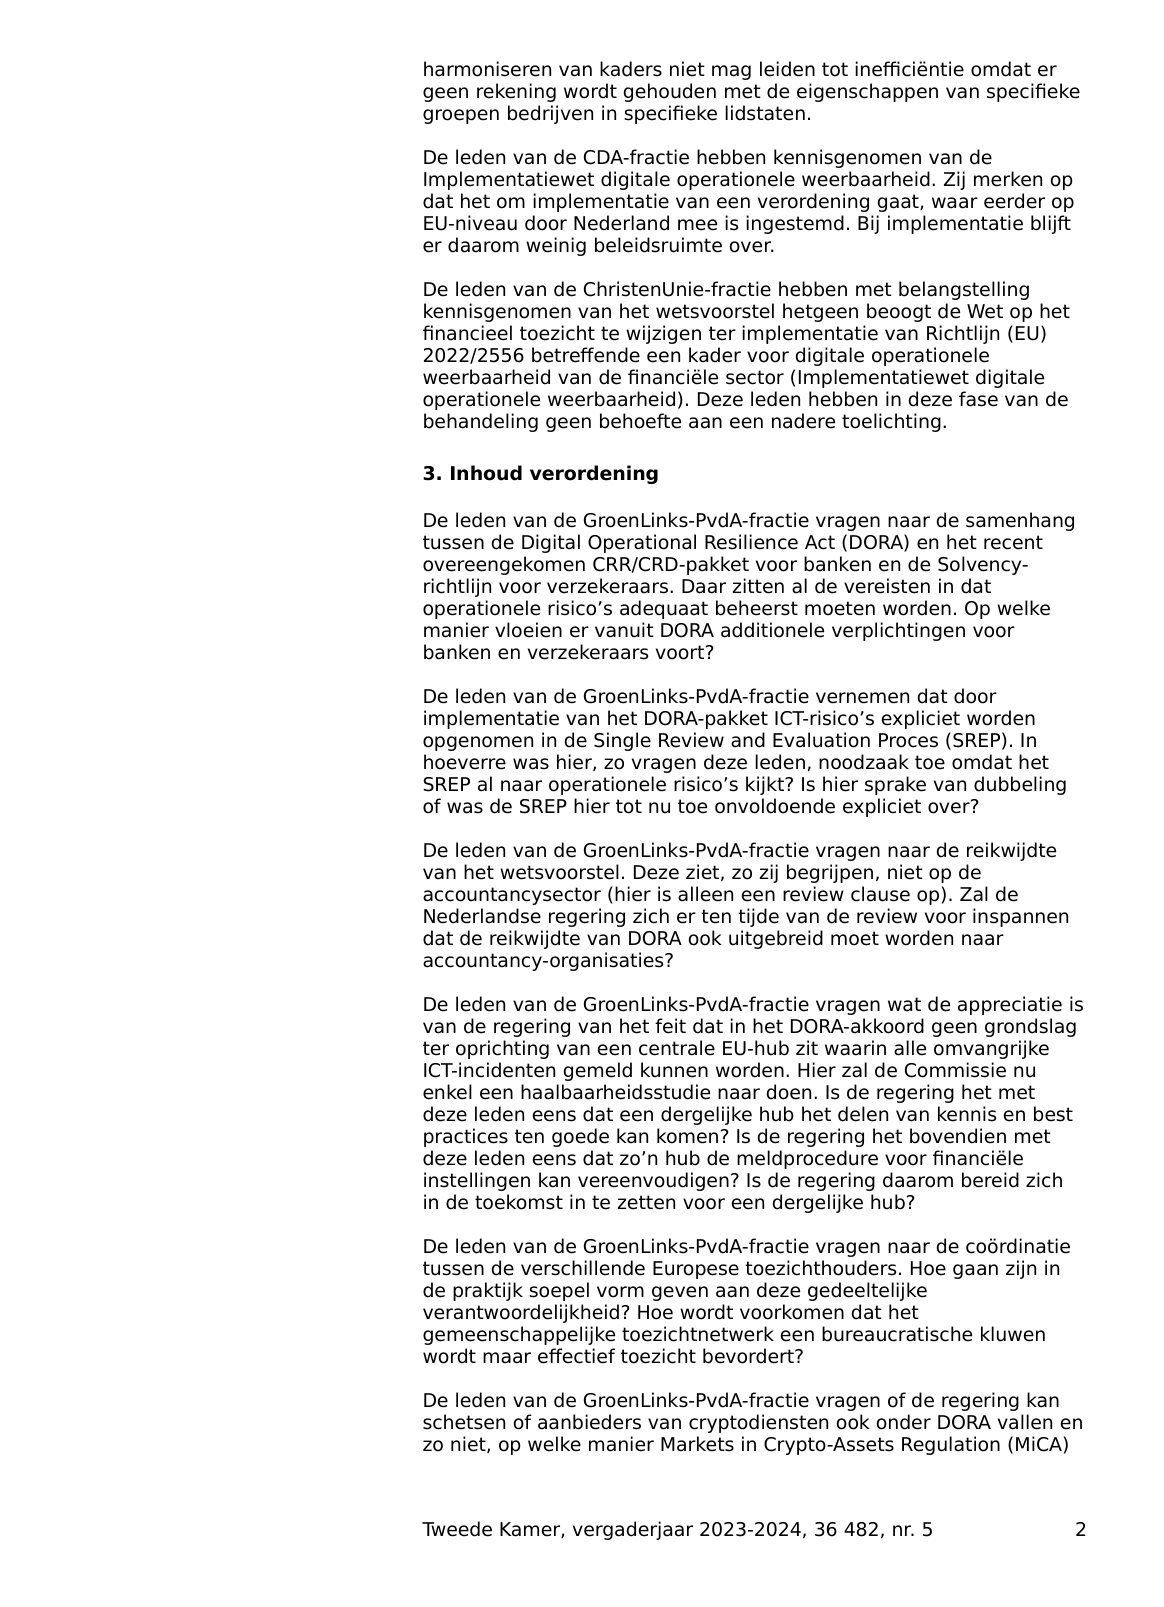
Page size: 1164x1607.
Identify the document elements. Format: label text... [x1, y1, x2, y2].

text De leden van de GroenLinks-PvdA-fractie vragen naar de reikwijdte van het wetsvoorstel. Deze ziet, zo zij begrijpen, niet op de accountancysector (hier is alleen een review clause op). Zal de Nederlandse regering zich er ten tijde van de review voor inspannen dat de reikwijdte van DORA ook uitgebreid moet worden naar accountancy-organisaties? [422, 840, 1087, 972]
text De leden van de GroenLinks-PvdA-fractie vragen of de regering kan schetsen of aanbieders van cryptodiensten ook onder DORA vallen en zo niet, op welke manier Markets in Crypto-Assets Regulation (MiCA) [422, 1390, 1087, 1456]
subtitle 3. Inhoud verordening [422, 463, 1087, 485]
text De leden van de GroenLinks-PvdA-fractie vernemen dat door implementatie van het DORA-pakket ICT-risico’s expliciet worden opgenomen in de Single Review and Evaluation Proces (SREP). In hoeverre was hier, zo vragen deze leden, noodzaak toe omdat het SREP al naar operationele risico’s kijkt? Is hier sprake van dubbeling of was de SREP hier tot nu toe onvoldoende expliciet over? [422, 686, 1087, 818]
text De leden van de GroenLinks-PvdA-fractie vragen naar de samenhang tussen de Digital Operational Resilience Act (DORA) en het recent overeengekomen CRR/CRD-pakket voor banken en de Solvency-richtlijn voor verzekeraars. Daar zitten al de vereisten in dat operationele risico’s adequaat beheerst moeten worden. Op welke manier vloeien er vanuit DORA additionele verplichtingen voor banken en verzekeraars voort? [422, 510, 1087, 664]
text harmoniseren van kaders niet mag leiden tot inefficiëntie omdat er geen rekening wordt gehouden met de eigenschappen van specifieke groepen bedrijven in specifieke lidstaten. [422, 59, 1087, 125]
text De leden van de CDA-fractie hebben kennisgenomen van de Implementatiewet digitale operationele weerbaarheid. Zij merken op dat het om implementatie van een verordening gaat, waar eerder op EU-niveau door Nederland mee is ingestemd. Bij implementatie blijft er daarom weinig beleidsruimte over. [422, 147, 1087, 257]
text De leden van de ChristenUnie-fractie hebben met belangstelling kennisgenomen van het wetsvoorstel hetgeen beoogt de Wet op het financieel toezicht te wijzigen ter implementatie van Richtlijn (EU) 2022/2556 betreffende een kader voor digitale operationele weerbaarheid van de financiële sector (Implementatiewet digitale operationele weerbaarheid). Deze leden hebben in deze fase van de behandeling geen behoefte aan een nadere toelichting. [422, 279, 1087, 433]
text De leden van de GroenLinks-PvdA-fractie vragen naar de coördinatie tussen de verschillende Europese toezichthouders. Hoe gaan zijn in de praktijk soepel vorm geven aan deze gedeeltelijke verantwoordelijkheid? Hoe wordt voorkomen dat het gemeenschappelijke toezichtnetwerk een bureaucratische kluwen wordt maar effectief toezicht bevordert? [422, 1236, 1087, 1368]
text De leden van de GroenLinks-PvdA-fractie vragen wat de appreciatie is van de regering van het feit dat in het DORA-akkoord geen grondslag ter oprichting van een centrale EU-hub zit waarin alle omvangrijke ICT-incidenten gemeld kunnen worden. Hier zal de Commissie nu enkel een haalbaarheidsstudie naar doen. Is de regering het met deze leden eens dat een dergelijke hub het delen van kennis en best practices ten goede kan komen? Is de regering het bovendien met deze leden eens dat zo’n hub de meldprocedure voor financiële instellingen kan vereenvoudigen? Is de regering daarom bereid zich in de toekomst in te zetten voor een dergelijke hub? [422, 994, 1087, 1214]
